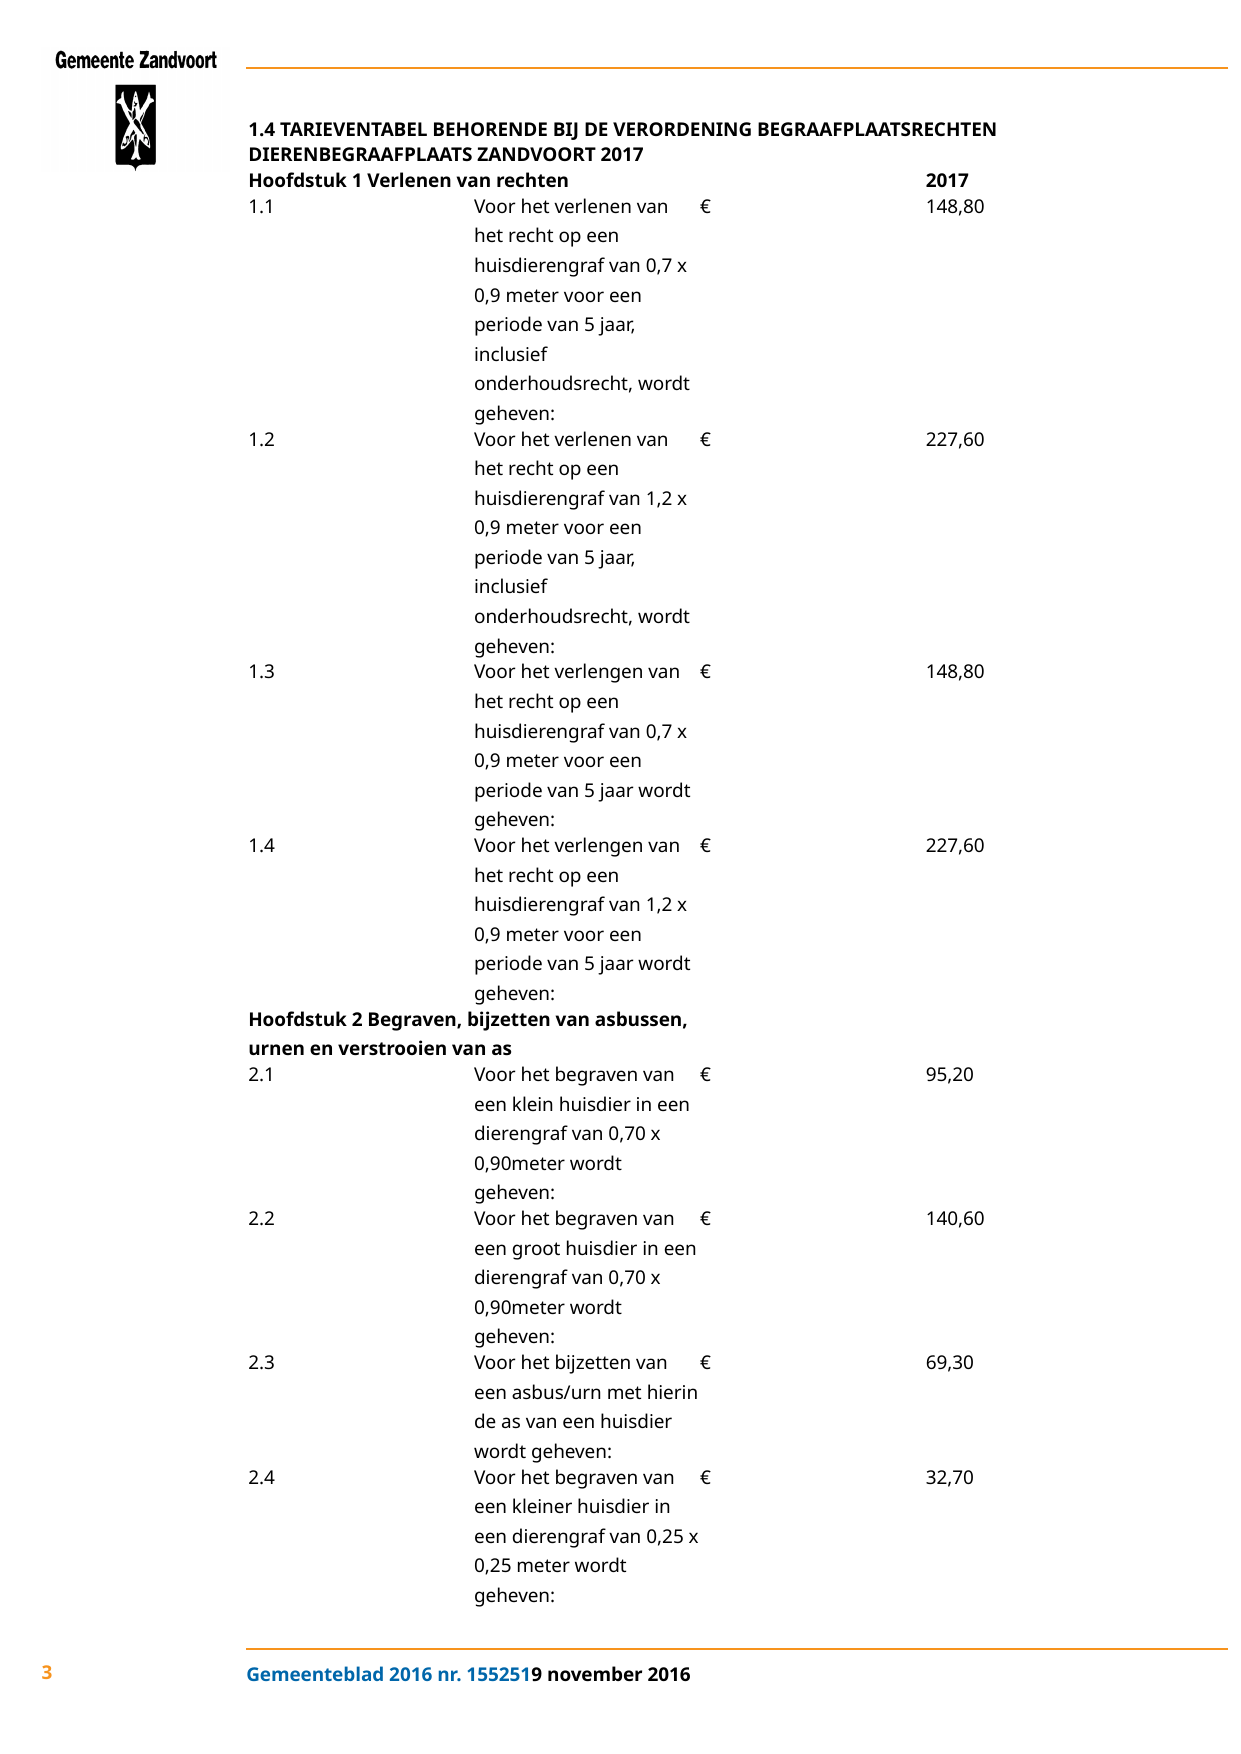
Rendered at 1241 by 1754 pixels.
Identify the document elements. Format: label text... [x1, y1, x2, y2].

table_cell 69,30 [926, 1349, 1152, 1464]
text 1.4 TARIEVENTABEL BEHORENDE BIJ DE VERORDENING BEGRAAFPLAATSRECHTEN DIERENBEGRAAFPLAATS ZANDVOORT 2017 [248, 116, 1152, 167]
table_cell € [700, 832, 926, 1006]
table_cell 140,60 [926, 1205, 1152, 1349]
table_cell 2.1 [248, 1061, 474, 1205]
table_cell 1.1 [248, 193, 474, 426]
table_cell 2.3 [248, 1349, 474, 1464]
table_cell 1.3 [248, 659, 474, 832]
table_cell Voor het bijzetten van een asbus/urn met hierin de as van een huisdier wordt geheven: [474, 1349, 700, 1464]
table_cell Hoofdstuk 2 Begraven, bijzetten van asbussen, urnen en verstrooien van as [248, 1006, 700, 1061]
table_cell Voor het begraven van een klein huisdier in een dierengraf van 0,70 x 0,90meter wordt geheven: [474, 1061, 700, 1205]
table_cell 148,80 [926, 193, 1152, 426]
table_cell 1.2 [248, 426, 474, 659]
table_cell Voor het verlengen van het recht op een huisdierengraf van 1,2 x 0,9 meter voor een periode van 5 jaar wordt geheven: [474, 832, 700, 1006]
table_cell 227,60 [926, 426, 1152, 659]
table_cell € [700, 1464, 926, 1608]
table_cell 32,70 [926, 1464, 1152, 1608]
table_cell € [700, 1205, 926, 1349]
table_cell Voor het begraven van een groot huisdier in een dierengraf van 0,70 x 0,90meter wordt geheven: [474, 1205, 700, 1349]
table_cell € [700, 1349, 926, 1464]
table_cell € [700, 659, 926, 832]
table_cell [926, 1006, 1152, 1061]
table_cell 2.2 [248, 1205, 474, 1349]
table_cell 148,80 [926, 659, 1152, 832]
table_cell Voor het begraven van een kleiner huisdier in een dierengraf van 0,25 x 0,25 meter wordt geheven: [474, 1464, 700, 1608]
table_cell Voor het verlengen van het recht op een huisdierengraf van 0,7 x 0,9 meter voor een periode van 5 jaar wordt geheven: [474, 659, 700, 832]
table_cell 227,60 [926, 832, 1152, 1006]
table_cell € [700, 193, 926, 426]
table_cell [700, 1006, 926, 1061]
table_header 2017 [926, 167, 1152, 193]
table_cell Voor het verlenen van het recht op een huisdierengraf van 1,2 x 0,9 meter voor een periode van 5 jaar, inclusief onderhoudsrecht, wordt geheven: [474, 426, 700, 659]
picture [41, 47, 231, 172]
table_cell 2.4 [248, 1464, 474, 1608]
table_cell € [700, 426, 926, 659]
table_cell 1.4 [248, 832, 474, 1006]
table_cell € [700, 1061, 926, 1205]
table_header [700, 167, 926, 193]
table_cell Voor het verlenen van het recht op een huisdierengraf van 0,7 x 0,9 meter voor een periode van 5 jaar, inclusief onderhoudsrecht, wordt geheven: [474, 193, 700, 426]
table_cell 95,20 [926, 1061, 1152, 1205]
table_header Hoofdstuk 1 Verlenen van rechten [248, 167, 700, 193]
